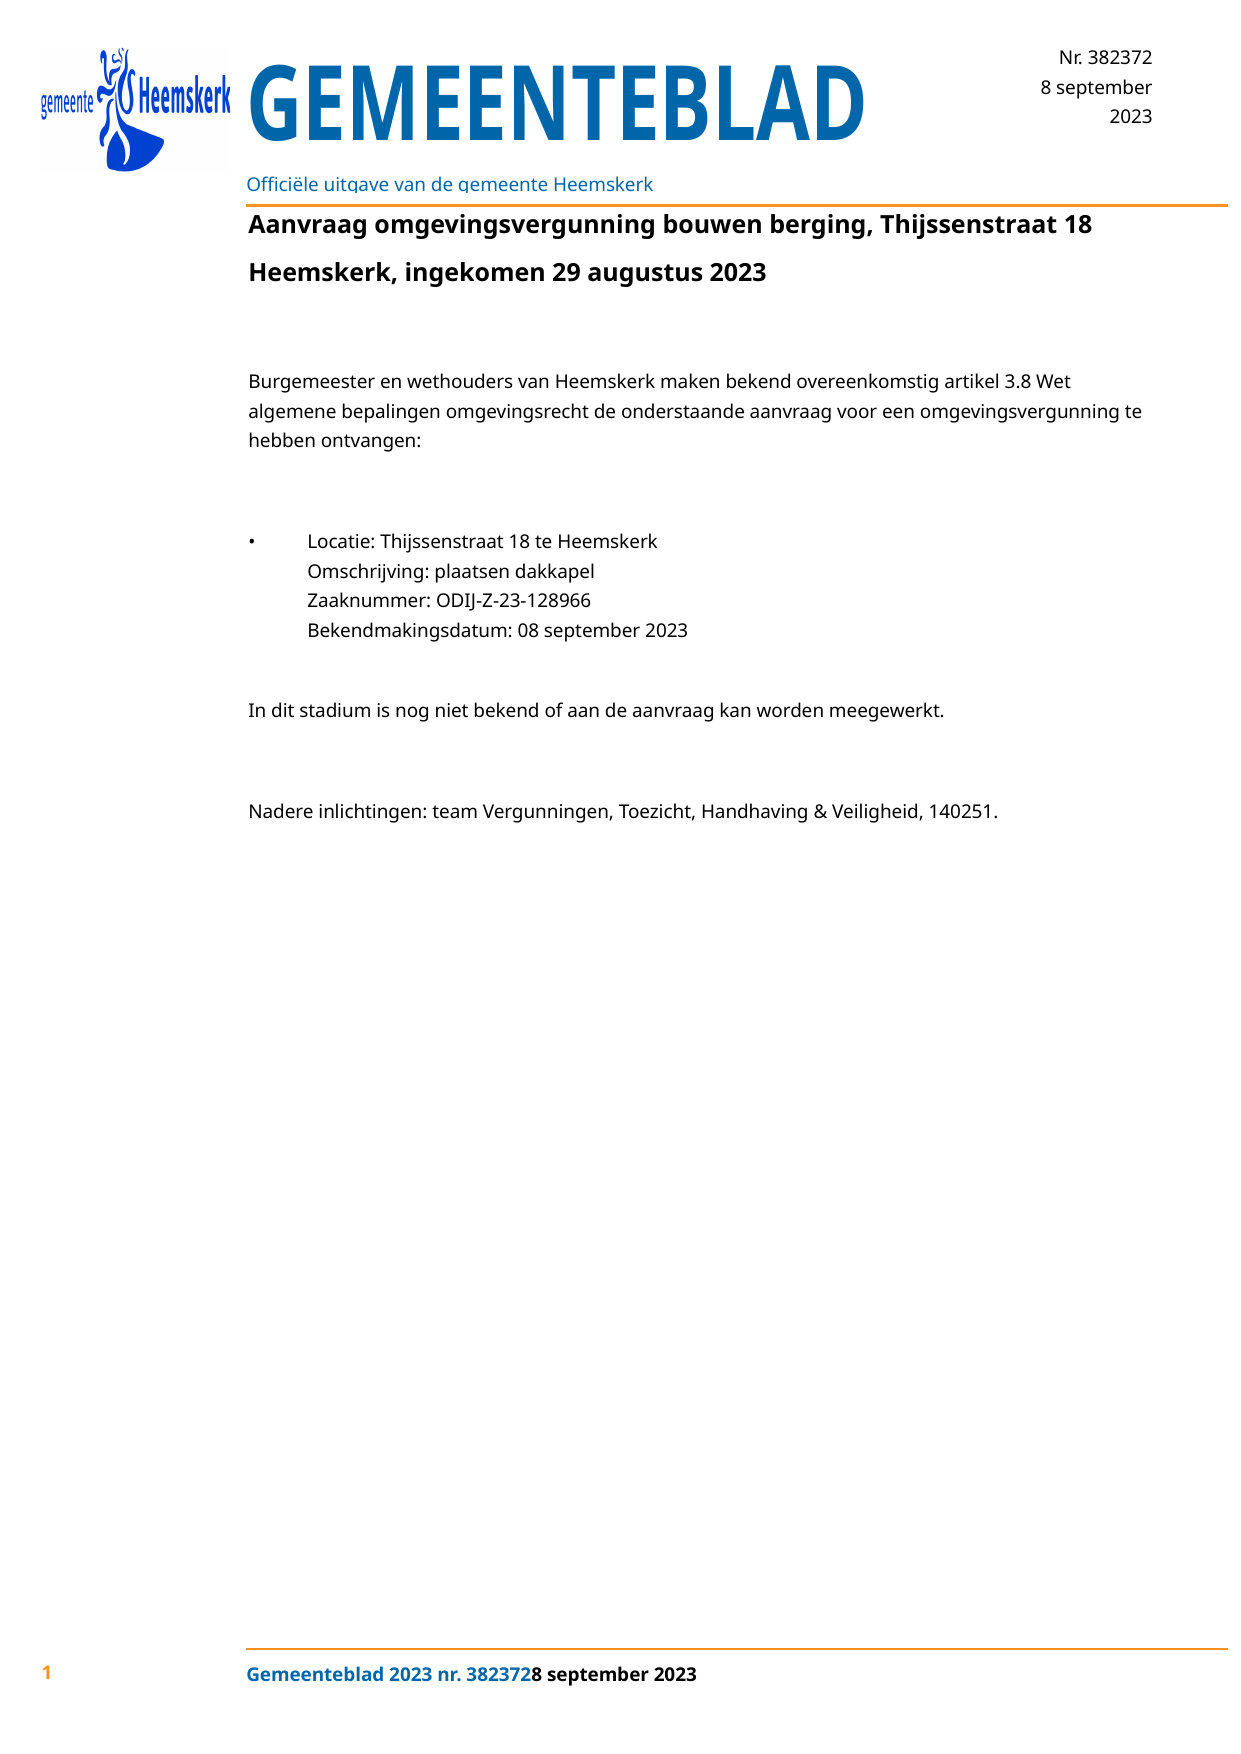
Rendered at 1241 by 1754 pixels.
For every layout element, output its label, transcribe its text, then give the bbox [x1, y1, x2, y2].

text Burgemeester en wethouders van Heemskerk maken bekend overeenkomstig artikel 3.8 Wet algemene bepalingen omgevingsrecht de onderstaande aanvraag voor een omgevingsvergunning te hebben ontvangen: [248, 368, 1152, 453]
text Aanvraag omgevingsvergunning bouwen berging, Thijssenstraat 18 Heemskerk, ingekomen 29 augustus 2023 [248, 207, 1152, 288]
list Zaaknummer: ODIJ-Z-23-128966 [248, 587, 1152, 613]
text In dit stadium is nog niet bekend of aan de aanvraag kan worden meegewerkt. [248, 697, 1152, 723]
picture [41, 47, 231, 172]
list Bekendmakingsdatum: 08 september 2023 [248, 617, 1152, 643]
list Omschrijving: plaatsen dakkapel [248, 558, 1152, 584]
list Locatie: Thijssenstraat 18 te Heemskerk [248, 528, 1152, 554]
text Nadere inlichtingen: team Vergunningen, Toezicht, Handhaving & Veiligheid, 140251. [248, 798, 1152, 824]
